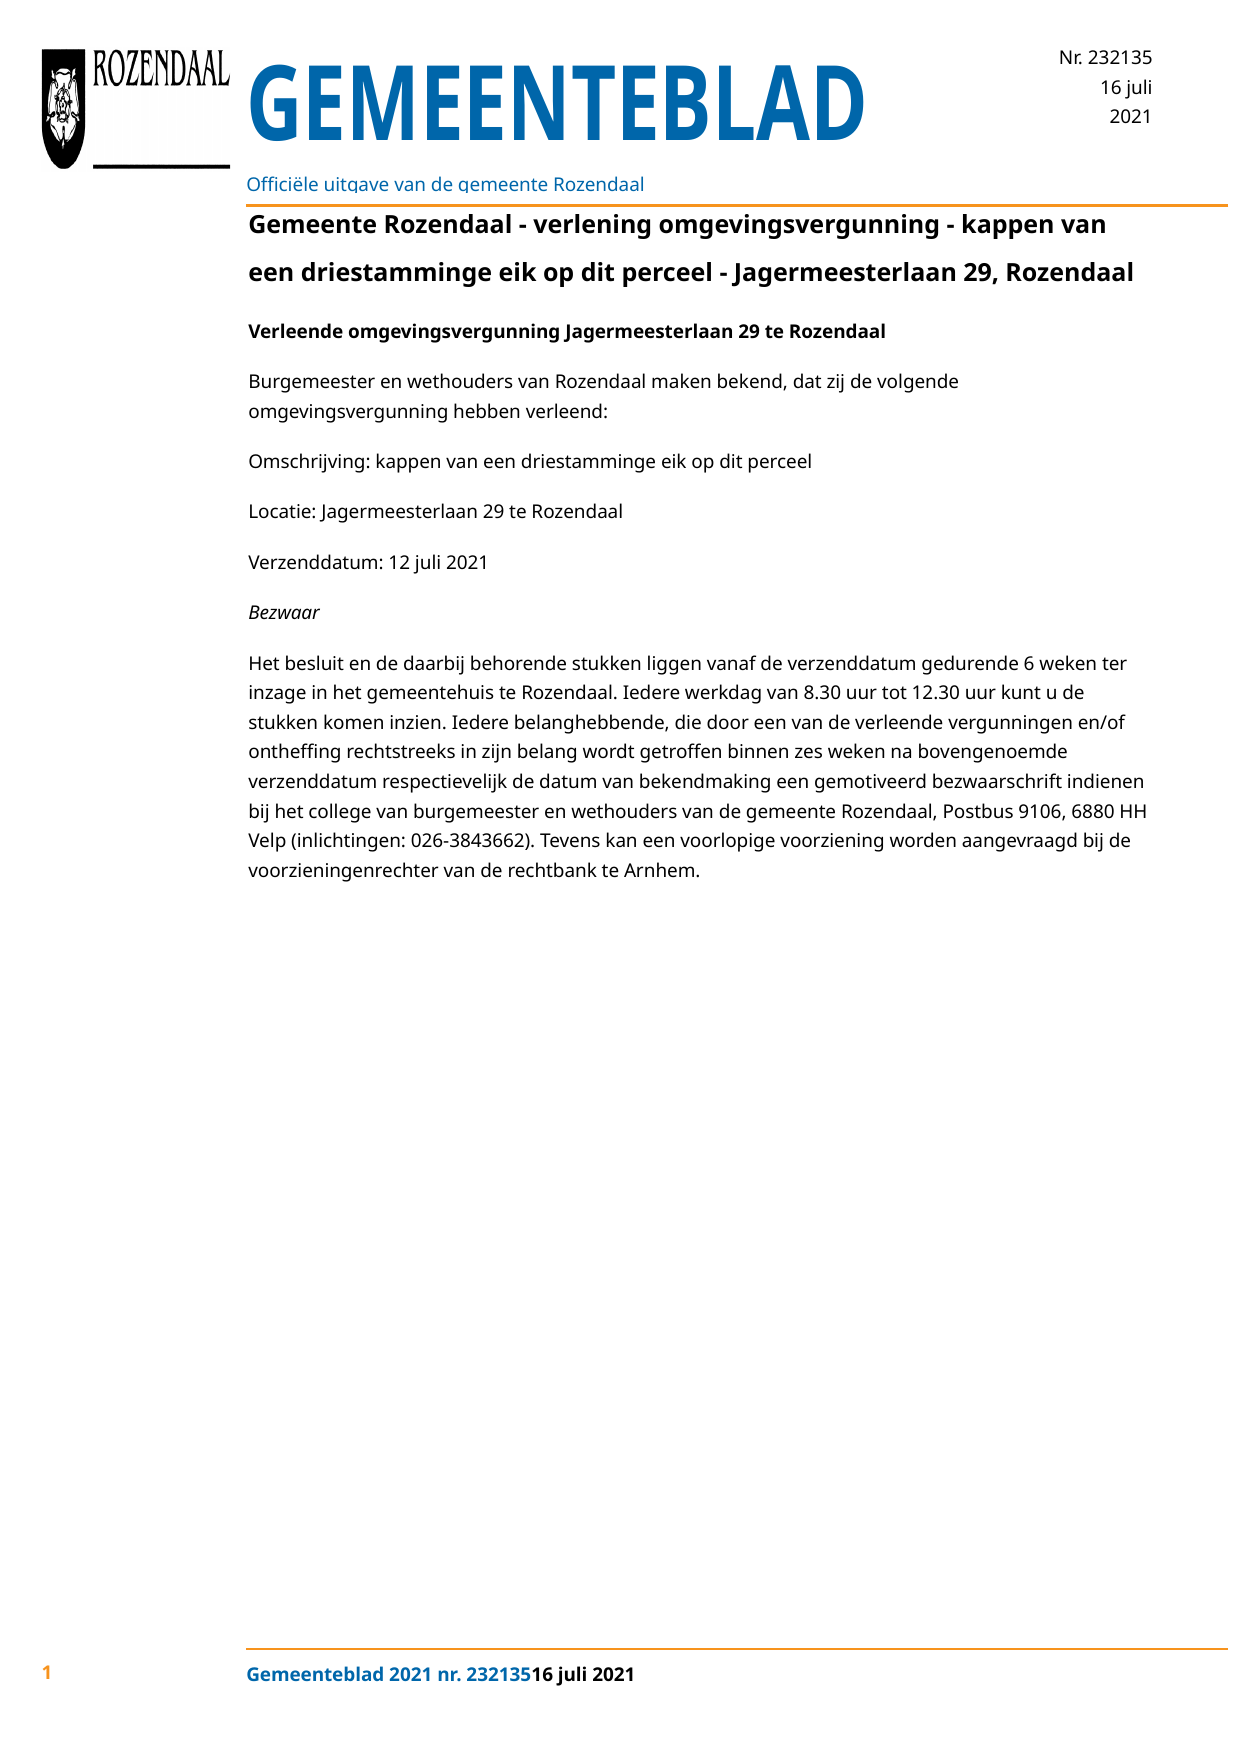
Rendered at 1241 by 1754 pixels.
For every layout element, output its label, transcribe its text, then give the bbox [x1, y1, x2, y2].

text Bezwaar [248, 599, 1152, 625]
text Gemeente Rozendaal - verlening omgevingsvergunning - kappen van een driestamminge eik op dit perceel - Jagermeesterlaan 29, Rozendaal [248, 207, 1152, 288]
text Locatie: Jagermeesterlaan 29 te Rozendaal [248, 499, 1152, 524]
picture [41, 47, 231, 172]
text Verleende omgevingsvergunning Jagermeesterlaan 29 te Rozendaal [248, 318, 1152, 344]
text Omschrijving: kappen van een driestamminge eik op dit perceel [248, 448, 1152, 474]
text Het besluit en de daarbij behorende stukken liggen vanaf de verzenddatum gedurende 6 weken ter inzage in het gemeentehuis te Rozendaal. Iedere werkdag van 8.30 uur tot 12.30 uur kunt u de stukken komen inzien. Iedere belanghebbende, die door een van de verleende vergunningen en/of ontheffing rechtstreeks in zijn belang wordt getroffen binnen zes weken na bovengenoemde verzenddatum respectievelijk de datum van bekendmaking een gemotiveerd bezwaarschrift indienen bij het college van burgemeester en wethouders van de gemeente Rozendaal, Postbus 9106, 6880 HH Velp (inlichtingen: 026-3843662). Tevens kan een voorlopige voorziening worden aangevraagd bij de voorzieningenrechter van de rechtbank te Arnhem. [248, 650, 1152, 883]
text Verzenddatum: 12 juli 2021 [248, 549, 1152, 575]
text Burgemeester en wethouders van Rozendaal maken bekend, dat zij de volgende omgevingsvergunning hebben verleend: [248, 368, 1152, 424]
